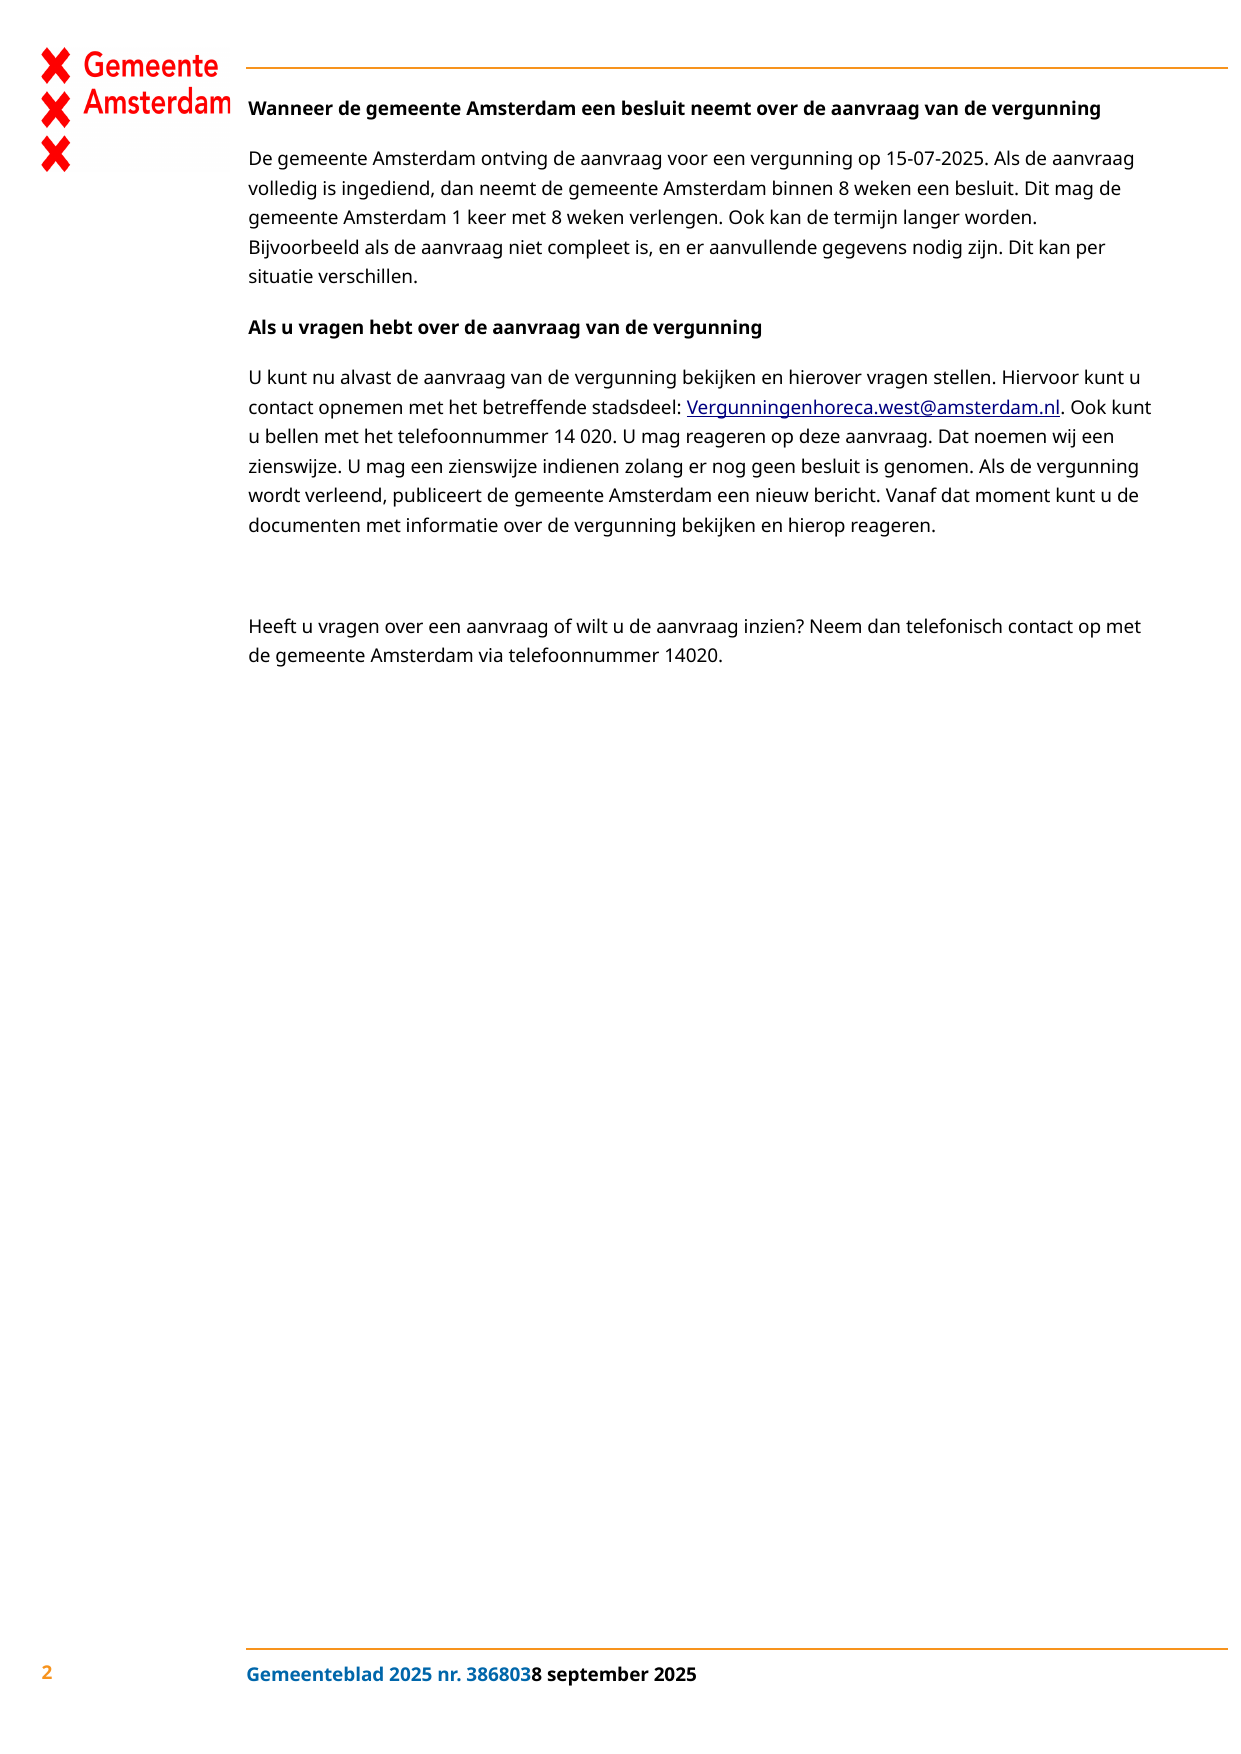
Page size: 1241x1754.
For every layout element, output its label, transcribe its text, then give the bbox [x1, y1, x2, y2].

text De gemeente Amsterdam ontving de aanvraag voor een vergunning op 15-07-2025. Als de aanvraag volledig is ingediend, dan neemt de gemeente Amsterdam binnen 8 weken een besluit. Dit mag de gemeente Amsterdam 1 keer met 8 weken verlengen. Ook kan de termijn langer worden. Bijvoorbeeld als de aanvraag niet compleet is, en er aanvullende gegevens nodig zijn. Dit kan per situatie verschillen. [248, 145, 1152, 289]
text Wanneer de gemeente Amsterdam een besluit neemt over de aanvraag van de vergunning [248, 95, 1152, 121]
picture [41, 47, 231, 172]
text U kunt nu alvast de aanvraag van de vergunning bekijken en hierover vragen stellen. Hiervoor kunt u contact opnemen met het betreffende stadsdeel: Vergunningenhoreca.west@amsterdam.nl. Ook kunt u bellen met het telefoonnummer 14 020. U mag reageren op deze aanvraag. Dat noemen wij een zienswijze. U mag een zienswijze indienen zolang er nog geen besluit is genomen. Als de vergunning wordt verleend, publiceert de gemeente Amsterdam een nieuw bericht. Vanaf dat moment kunt u de documenten met informatie over de vergunning bekijken en hierop reageren. [248, 364, 1152, 538]
text Als u vragen hebt over de aanvraag van de vergunning [248, 314, 1152, 340]
text Heeft u vragen over een aanvraag of wilt u de aanvraag inzien? Neem dan telefonisch contact op met de gemeente Amsterdam via telefoonnummer 14020. [248, 613, 1152, 668]
